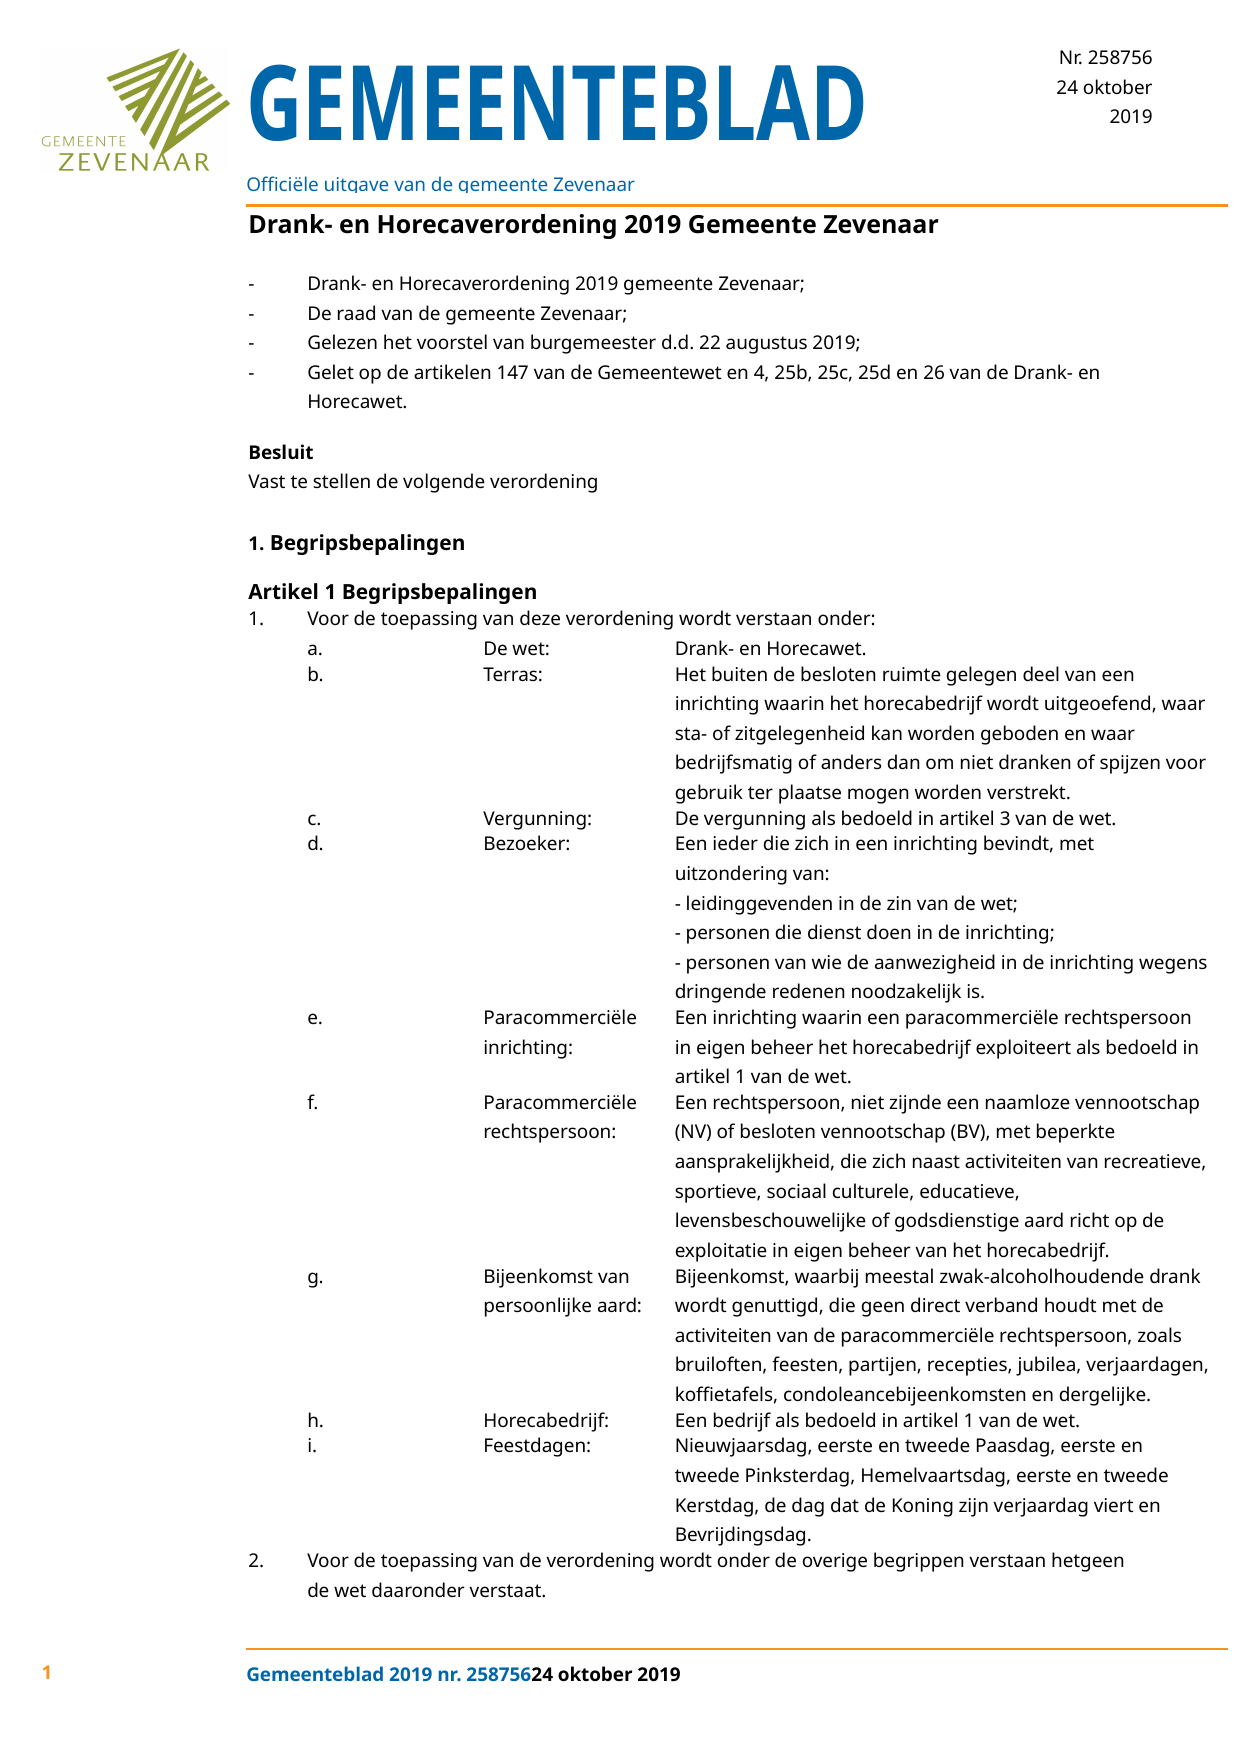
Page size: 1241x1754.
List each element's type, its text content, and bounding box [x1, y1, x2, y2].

table_cell Paracommerciële rechtspersoon: [483, 1089, 674, 1263]
table_cell c. [307, 805, 483, 831]
table_cell De vergunning als bedoeld in artikel 3 van de wet. [675, 805, 1211, 831]
list De raad van de gemeente Zevenaar; [248, 300, 1152, 326]
table_cell Bijeenkomst, waarbij meestal zwak-alcoholhoudende drank wordt genuttigd, die geen direct verband houdt met de activiteiten van de paracommerciële rechtspersoon, zoals bruiloften, feesten, partijen, recepties, jubilea, verjaardagen, koffietafels, condoleancebijeenkomsten en dergelijke. [675, 1263, 1211, 1407]
text Vast te stellen de volgende verordening [248, 468, 1152, 494]
table_cell Vergunning: [483, 805, 674, 831]
table_cell Nieuwjaarsdag, eerste en tweede Paasdag, eerste en tweede Pinksterdag, Hemelvaartsdag, eerste en tweede Kerstdag, de dag dat de Koning zijn verjaardag viert en Bevrijdingsdag. [675, 1433, 1211, 1547]
table_header a. [307, 635, 483, 661]
text Besluit [248, 439, 1152, 465]
table_cell Terras: [483, 661, 674, 805]
list Gelezen het voorstel van burgemeester d.d. 22 augustus 2019; [248, 329, 1152, 355]
table_cell Een inrichting waarin een paracommerciële rechtspersoon in eigen beheer het horecabedrijf exploiteert als bedoeld in artikel 1 van de wet. [675, 1004, 1211, 1089]
text 1. Begripsbepalingen [248, 528, 1152, 556]
table_cell i. [307, 1433, 483, 1547]
table_cell Een rechtspersoon, niet zijnde een naamloze vennootschap (NV) of besloten vennootschap (BV), met beperkte aansprakelijkheid, die zich naast activiteiten van recreatieve, sportieve, sociaal culturele, educatieve, levensbeschouwelijke of godsdienstige aard richt op de exploitatie in eigen beheer van het horecabedrijf. [675, 1089, 1211, 1263]
list Voor de toepassing van deze verordening wordt verstaan onder: [248, 605, 1152, 631]
table_cell Paracommerciële inrichting: [483, 1004, 674, 1089]
table_cell b. [307, 661, 483, 805]
table_cell Feestdagen: [483, 1433, 674, 1547]
table_cell Een ieder die zich in een inrichting bevindt, met uitzondering van: - leidinggevenden in de zin van de wet; - personen die dienst doen in de inrichting; - personen van wie de aanwezigheid in de inrichting wegens dringende redenen noodzakelijk is. [675, 831, 1211, 1004]
picture [41, 47, 231, 172]
table_cell Het buiten de besloten ruimte gelegen deel van een inrichting waarin het horecabedrijf wordt uitgeoefend, waar sta- of zitgelegenheid kan worden geboden en waar bedrijfsmatig of anders dan om niet dranken of spijzen voor gebruik ter plaatse mogen worden verstrekt. [675, 661, 1211, 805]
table_cell Bezoeker: [483, 831, 674, 1004]
text Artikel 1 Begripsbepalingen [248, 577, 1152, 605]
table_header Drank- en Horecawet. [675, 635, 1211, 661]
table_header De wet: [483, 635, 674, 661]
table_cell Een bedrijf als bedoeld in artikel 1 van de wet. [675, 1407, 1211, 1433]
list Drank- en Horecaverordening 2019 gemeente Zevenaar; [248, 270, 1152, 296]
table_cell h. [307, 1407, 483, 1433]
table_cell f. [307, 1089, 483, 1263]
text Drank- en Horecaverordening 2019 Gemeente Zevenaar [248, 207, 1152, 241]
list Voor de toepassing van de verordening wordt onder de overige begrippen verstaan hetgeen de wet daaronder verstaat. [248, 1547, 1152, 1602]
table_cell g. [307, 1263, 483, 1407]
table_cell Bijeenkomst van persoonlijke aard: [483, 1263, 674, 1407]
table_cell e. [307, 1004, 483, 1089]
table_cell d. [307, 831, 483, 1004]
table_cell Horecabedrijf: [483, 1407, 674, 1433]
list Gelet op de artikelen 147 van de Gemeentewet en 4, 25b, 25c, 25d en 26 van de Drank- en Horecawet. [248, 359, 1152, 414]
